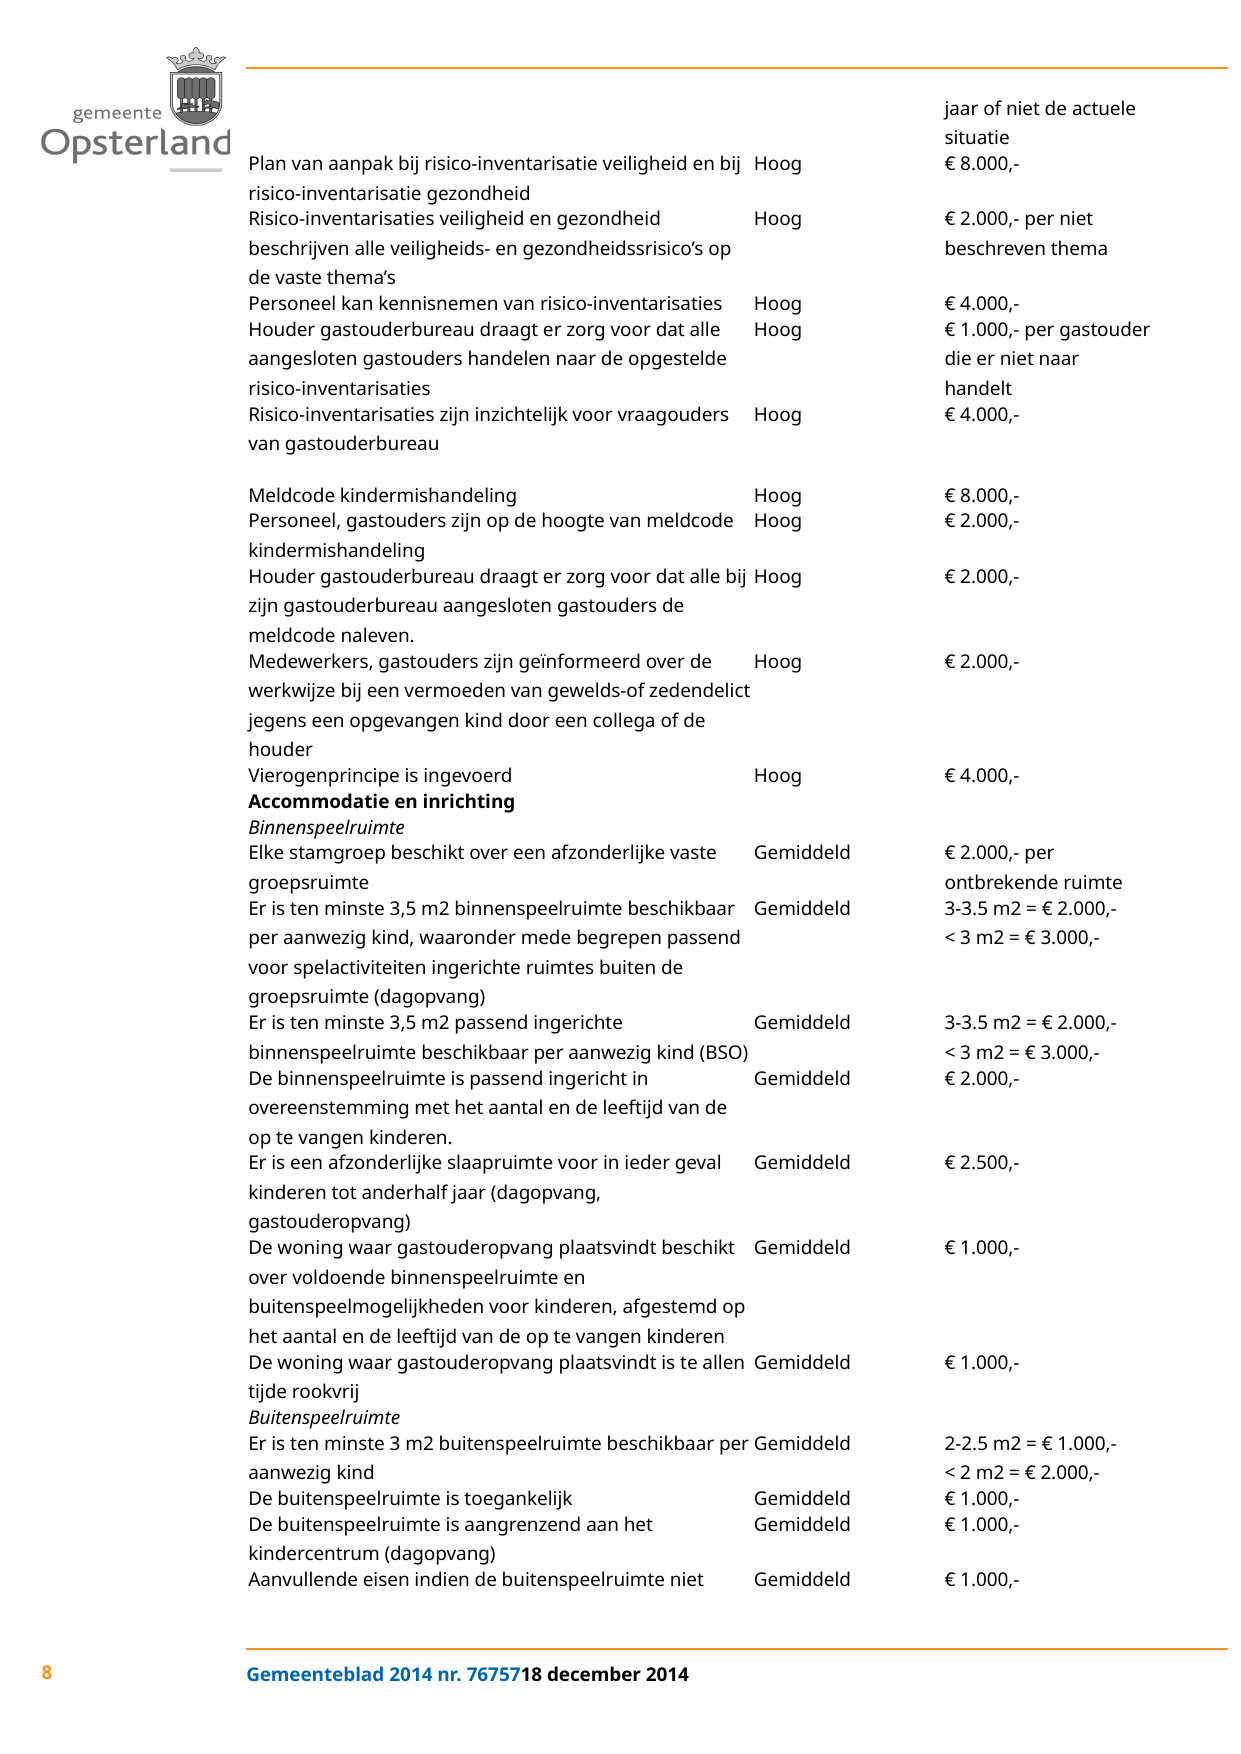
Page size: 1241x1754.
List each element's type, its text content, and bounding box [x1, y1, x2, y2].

table_cell [248, 95, 754, 150]
table_cell Er is een afzonderlijke slaapruimte voor in ieder geval kinderen tot anderhalf jaar (dagopvang, gastouderopvang) [248, 1150, 754, 1234]
table_cell € 8.000,- [944, 482, 1152, 508]
table_cell Gemiddeld [754, 1485, 944, 1511]
table_cell € 2.000,- [944, 563, 1152, 648]
table_cell De woning waar gastouderopvang plaatsvindt beschikt over voldoende binnenspeelruimte en buitenspeelmogelijkheden voor kinderen, afgestemd op het aantal en de leeftijd van de op te vangen kinderen [248, 1235, 754, 1349]
table_cell Gemiddeld [754, 1009, 944, 1065]
table_cell Gemiddeld [754, 1235, 944, 1349]
table_cell Hoog [754, 205, 944, 290]
table_cell 3-3.5 m2 = € 2.000,- < 3 m2 = € 3.000,- [944, 1009, 1152, 1065]
table_cell Houder gastouderbureau draagt er zorg voor dat alle aangesloten gastouders handelen naar de opgestelde risico-inventarisaties [248, 316, 754, 401]
table_cell Personeel kan kennisnemen van risico-inventarisaties [248, 290, 754, 316]
table_cell [944, 788, 1152, 814]
table_cell € 8.000,- [944, 150, 1152, 205]
table_cell € 2.000,- per niet beschreven thema [944, 205, 1152, 290]
table_cell Gemiddeld [754, 1566, 944, 1592]
table_cell Houder gastouderbureau draagt er zorg voor dat alle bij zijn gastouderbureau aangesloten gastouders de meldcode naleven. [248, 563, 754, 648]
table_cell Risico-inventarisaties zijn inzichtelijk voor vraagouders van gastouderbureau [248, 401, 754, 456]
table_cell Personeel, gastouders zijn op de hoogte van meldcode kindermishandeling [248, 508, 754, 563]
table_cell Gemiddeld [754, 1349, 944, 1404]
table_cell [248, 456, 754, 482]
table_cell [944, 814, 1152, 839]
table_cell [944, 456, 1152, 482]
table_cell € 4.000,- [944, 763, 1152, 788]
table_cell [754, 814, 944, 839]
table_cell Hoog [754, 648, 944, 762]
table_cell € 1.000,- [944, 1566, 1152, 1592]
table_cell Gemiddeld [754, 1065, 944, 1149]
table_cell Accommodatie en inrichting [248, 788, 754, 814]
table_cell jaar of niet de actuele situatie [944, 95, 1152, 150]
table_cell Gemiddeld [754, 1430, 944, 1485]
table_cell Gemiddeld [754, 1150, 944, 1234]
table_cell Binnenspeelruimte [248, 814, 754, 839]
table_cell € 2.500,- [944, 1150, 1152, 1234]
table_cell Er is ten minste 3,5 m2 passend ingerichte binnenspeelruimte beschikbaar per aanwezig kind (BSO) [248, 1009, 754, 1065]
table_cell [754, 788, 944, 814]
table_cell € 1.000,- [944, 1235, 1152, 1349]
table_cell Er is ten minste 3 m2 buitenspeelruimte beschikbaar per aanwezig kind [248, 1430, 754, 1485]
table_cell Gemiddeld [754, 840, 944, 895]
table_cell € 1.000,- [944, 1511, 1152, 1566]
table_cell Hoog [754, 150, 944, 205]
table_cell Plan van aanpak bij risico-inventarisatie veiligheid en bij risico-inventarisatie gezondheid [248, 150, 754, 205]
table_cell Elke stamgroep beschikt over een afzonderlijke vaste groepsruimte [248, 840, 754, 895]
table_cell Meldcode kindermishandeling [248, 482, 754, 508]
table_cell € 4.000,- [944, 290, 1152, 316]
table_cell € 1.000,- [944, 1349, 1152, 1404]
table_cell Hoog [754, 763, 944, 788]
table_cell € 4.000,- [944, 401, 1152, 456]
table_cell € 1.000,- [944, 1485, 1152, 1511]
picture [41, 47, 231, 172]
table_cell [944, 1404, 1152, 1430]
table_cell Hoog [754, 482, 944, 508]
table_cell De binnenspeelruimte is passend ingericht in overeenstemming met het aantal en de leeftijd van de op te vangen kinderen. [248, 1065, 754, 1149]
table_cell [754, 95, 944, 150]
table_cell Gemiddeld [754, 1511, 944, 1566]
table_cell De buitenspeelruimte is toegankelijk [248, 1485, 754, 1511]
table_cell Gemiddeld [754, 895, 944, 1009]
table_cell Hoog [754, 563, 944, 648]
table_cell 2-2.5 m2 = € 1.000,- < 2 m2 = € 2.000,- [944, 1430, 1152, 1485]
table_cell € 2.000,- [944, 648, 1152, 762]
table_cell [754, 1404, 944, 1430]
table_cell 3-3.5 m2 = € 2.000,- < 3 m2 = € 3.000,- [944, 895, 1152, 1009]
table_cell [754, 456, 944, 482]
table_cell Vierogenprincipe is ingevoerd [248, 763, 754, 788]
table_cell € 1.000,- per gastouder die er niet naar handelt [944, 316, 1152, 401]
table_cell € 2.000,- [944, 508, 1152, 563]
table_cell Aanvullende eisen indien de buitenspeelruimte niet [248, 1566, 754, 1592]
table_cell € 2.000,- per ontbrekende ruimte [944, 840, 1152, 895]
table_cell Hoog [754, 508, 944, 563]
table_cell Buitenspeelruimte [248, 1404, 754, 1430]
table_cell Hoog [754, 401, 944, 456]
table_cell Hoog [754, 316, 944, 401]
table_cell De woning waar gastouderopvang plaatsvindt is te allen tijde rookvrij [248, 1349, 754, 1404]
table_cell Medewerkers, gastouders zijn geïnformeerd over de werkwijze bij een vermoeden van gewelds-of zedendelict jegens een opgevangen kind door een collega of de houder [248, 648, 754, 762]
table_cell Risico-inventarisaties veiligheid en gezondheid beschrijven alle veiligheids- en gezondheidssrisico’s op de vaste thema’s [248, 205, 754, 290]
table_cell € 2.000,- [944, 1065, 1152, 1149]
table_cell De buitenspeelruimte is aangrenzend aan het kindercentrum (dagopvang) [248, 1511, 754, 1566]
table_cell Er is ten minste 3,5 m2 binnenspeelruimte beschikbaar per aanwezig kind, waaronder mede begrepen passend voor spelactiviteiten ingerichte ruimtes buiten de groepsruimte (dagopvang) [248, 895, 754, 1009]
table_cell Hoog [754, 290, 944, 316]
